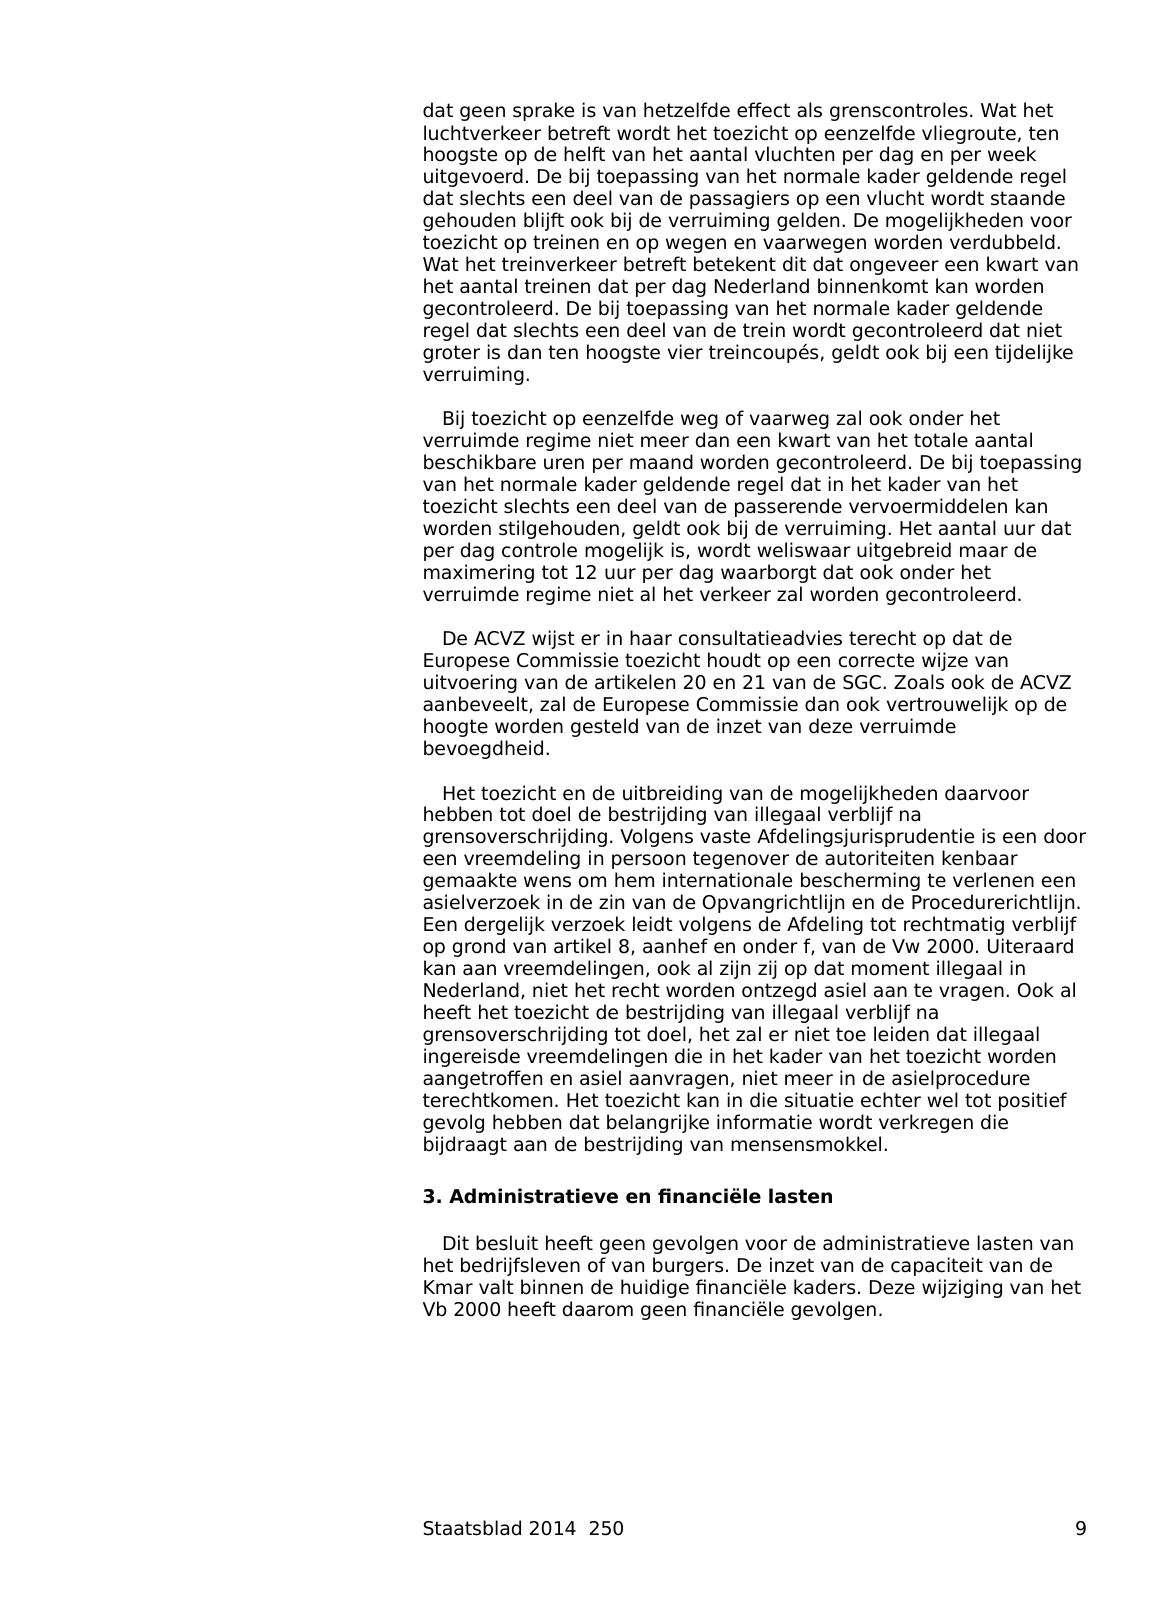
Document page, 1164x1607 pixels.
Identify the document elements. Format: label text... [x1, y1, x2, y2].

text De ACVZ wijst er in haar consultatieadvies terecht op dat de Europese Commissie toezicht houdt op een correcte wijze van uitvoering van de artikelen 20 en 21 van de SGC. Zoals ook de ACVZ aanbeveelt, zal de Europese Commissie dan ook vertrouwelijk op de hoogte worden gesteld van de inzet van deze verruimde bevoegdheid. [422, 628, 1087, 760]
subtitle 3. Administratieve en financiële lasten [422, 1186, 1087, 1208]
text Dit besluit heeft geen gevolgen voor de administratieve lasten van het bedrijfsleven of van burgers. De inzet van de capaciteit van de Kmar valt binnen de huidige financiële kaders. Deze wijziging van het Vb 2000 heeft daarom geen financiële gevolgen. [422, 1233, 1087, 1321]
text Bij toezicht op eenzelfde weg of vaarweg zal ook onder het verruimde regime niet meer dan een kwart van het totale aantal beschikbare uren per maand worden gecontroleerd. De bij toepassing van het normale kader geldende regel dat in het kader van het toezicht slechts een deel van de passerende vervoermiddelen kan worden stilgehouden, geldt ook bij de verruiming. Het aantal uur dat per dag controle mogelijk is, wordt weliswaar uitgebreid maar de maximering tot 12 uur per dag waarborgt dat ook onder het verruimde regime niet al het verkeer zal worden gecontroleerd. [422, 408, 1087, 606]
text dat geen sprake is van hetzelfde effect als grenscontroles. Wat het luchtverkeer betreft wordt het toezicht op eenzelfde vliegroute, ten hoogste op de helft van het aantal vluchten per dag en per week uitgevoerd. De bij toepassing van het normale kader geldende regel dat slechts een deel van de passagiers op een vlucht wordt staande gehouden blijft ook bij de verruiming gelden. De mogelijkheden voor toezicht op treinen en op wegen en vaarwegen worden verdubbeld. Wat het treinverkeer betreft betekent dit dat ongeveer een kwart van het aantal treinen dat per dag Nederland binnenkomt kan worden gecontroleerd. De bij toepassing van het normale kader geldende regel dat slechts een deel van de trein wordt gecontroleerd dat niet groter is dan ten hoogste vier treincoupés, geldt ook bij een tijdelijke verruiming. [422, 100, 1087, 386]
text Het toezicht en de uitbreiding van de mogelijkheden daarvoor hebben tot doel de bestrijding van illegaal verblijf na grensoverschrijding. Volgens vaste Afdelingsjurisprudentie is een door een vreemdeling in persoon tegenover de autoriteiten kenbaar gemaakte wens om hem internationale bescherming te verlenen een asielverzoek in de zin van de Opvangrichtlijn en de Procedurerichtlijn. Een dergelijk verzoek leidt volgens de Afdeling tot rechtmatig verblijf op grond van artikel 8, aanhef en onder f, van de Vw 2000. Uiteraard kan aan vreemdelingen, ook al zijn zij op dat moment illegaal in Nederland, niet het recht worden ontzegd asiel aan te vragen. Ook al heeft het toezicht de bestrijding van illegaal verblijf na grensoverschrijding tot doel, het zal er niet toe leiden dat illegaal ingereisde vreemdelingen die in het kader van het toezicht worden aangetroffen en asiel aanvragen, niet meer in de asielprocedure terechtkomen. Het toezicht kan in die situatie echter wel tot positief gevolg hebben dat belangrijke informatie wordt verkregen die bijdraagt aan de bestrijding van mensensmokkel. [422, 782, 1087, 1156]
